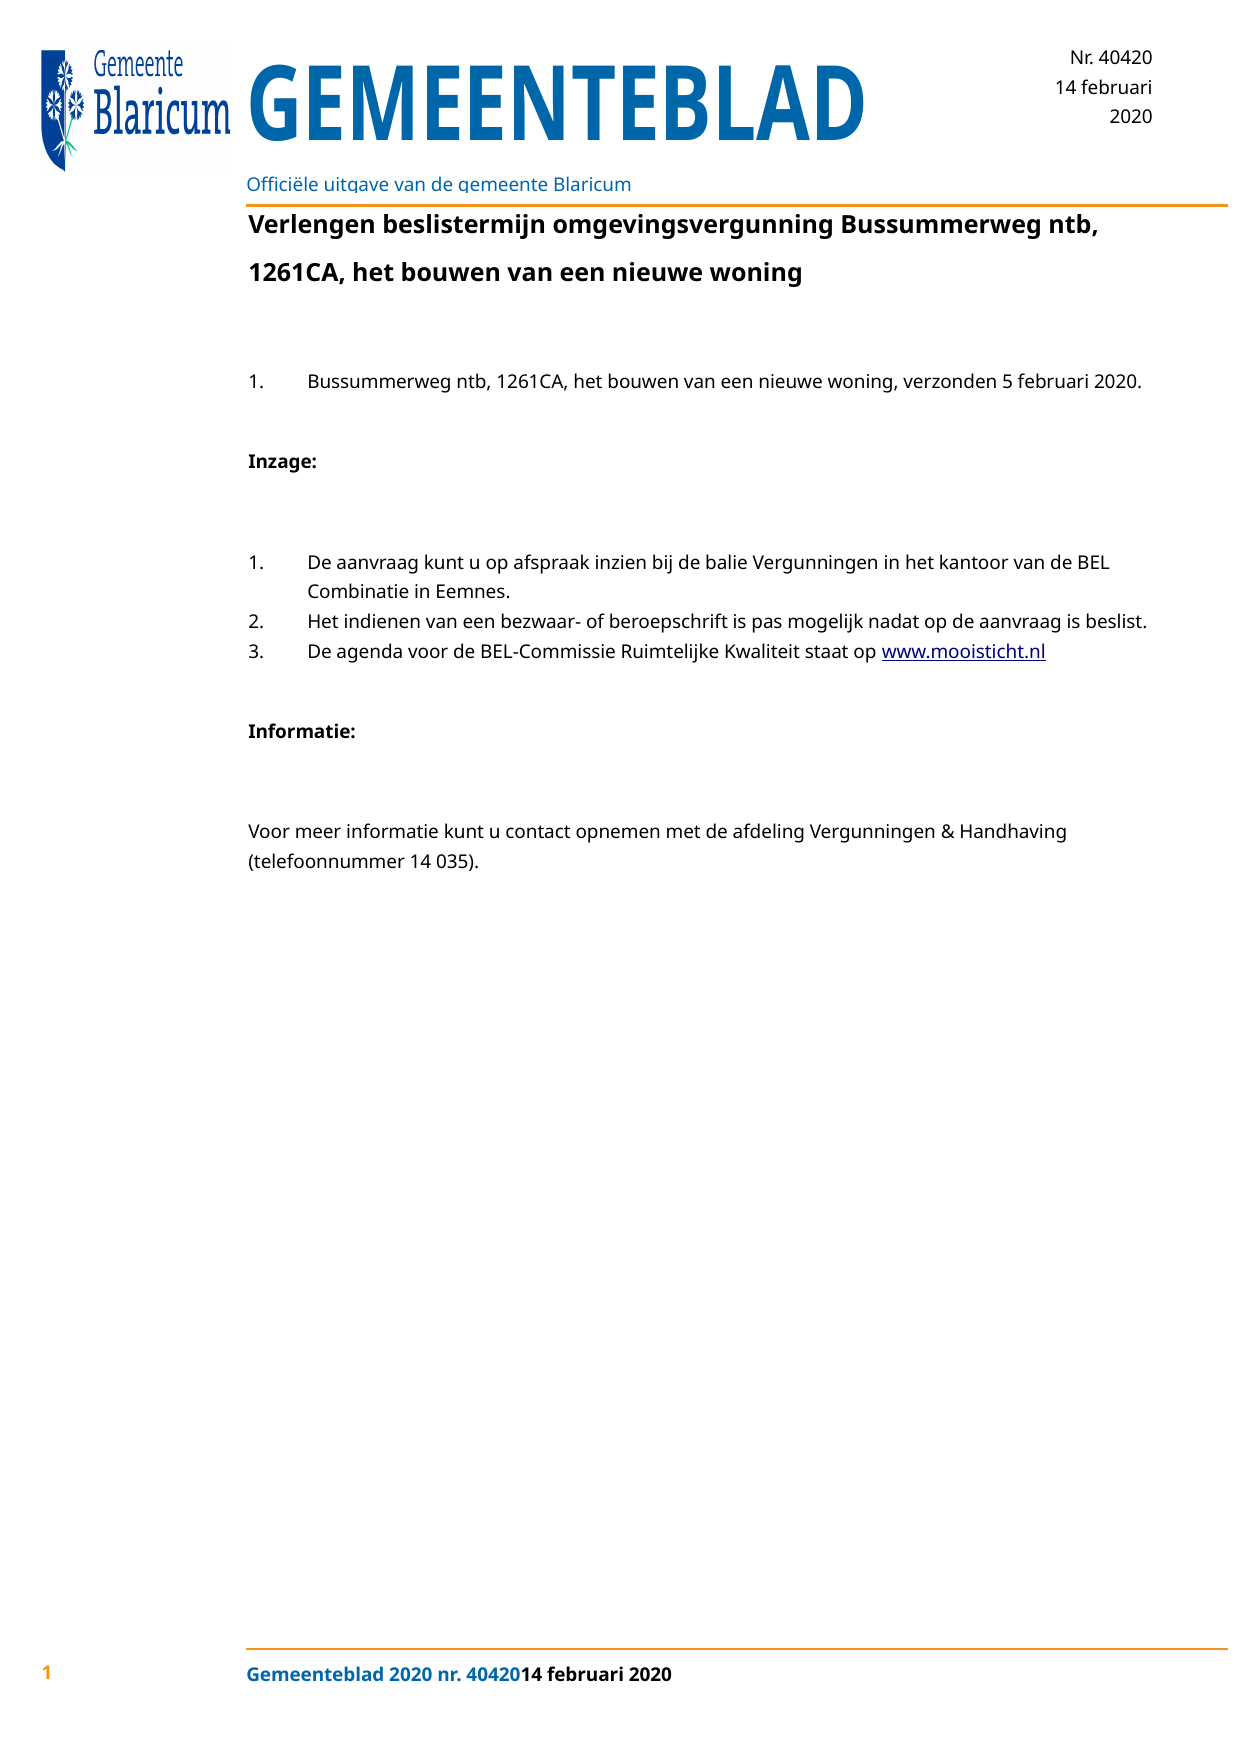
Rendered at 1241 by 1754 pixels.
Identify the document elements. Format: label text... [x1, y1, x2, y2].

text Inzage: [248, 448, 1152, 474]
list De agenda voor de BEL-Commissie Ruimtelijke Kwaliteit staat op www.mooisticht.nl [248, 638, 1152, 664]
picture [41, 47, 231, 172]
text Verlengen beslistermijn omgevingsvergunning Bussummerweg ntb, 1261CA, het bouwen van een nieuwe woning [248, 207, 1152, 288]
list De aanvraag kunt u op afspraak inzien bij de balie Vergunningen in het kantoor van de BEL Combinatie in Eemnes. [248, 549, 1152, 604]
text Informatie: [248, 718, 1152, 744]
list Het indienen van een bezwaar- of beroepschrift is pas mogelijk nadat op de aanvraag is beslist. [248, 608, 1152, 634]
list Bussummerweg ntb, 1261CA, het bouwen van een nieuwe woning, verzonden 5 februari 2020. [248, 368, 1152, 394]
text Voor meer informatie kunt u contact opnemen met de afdeling Vergunningen & Handhaving (telefoonnummer 14 035). [248, 819, 1152, 874]
